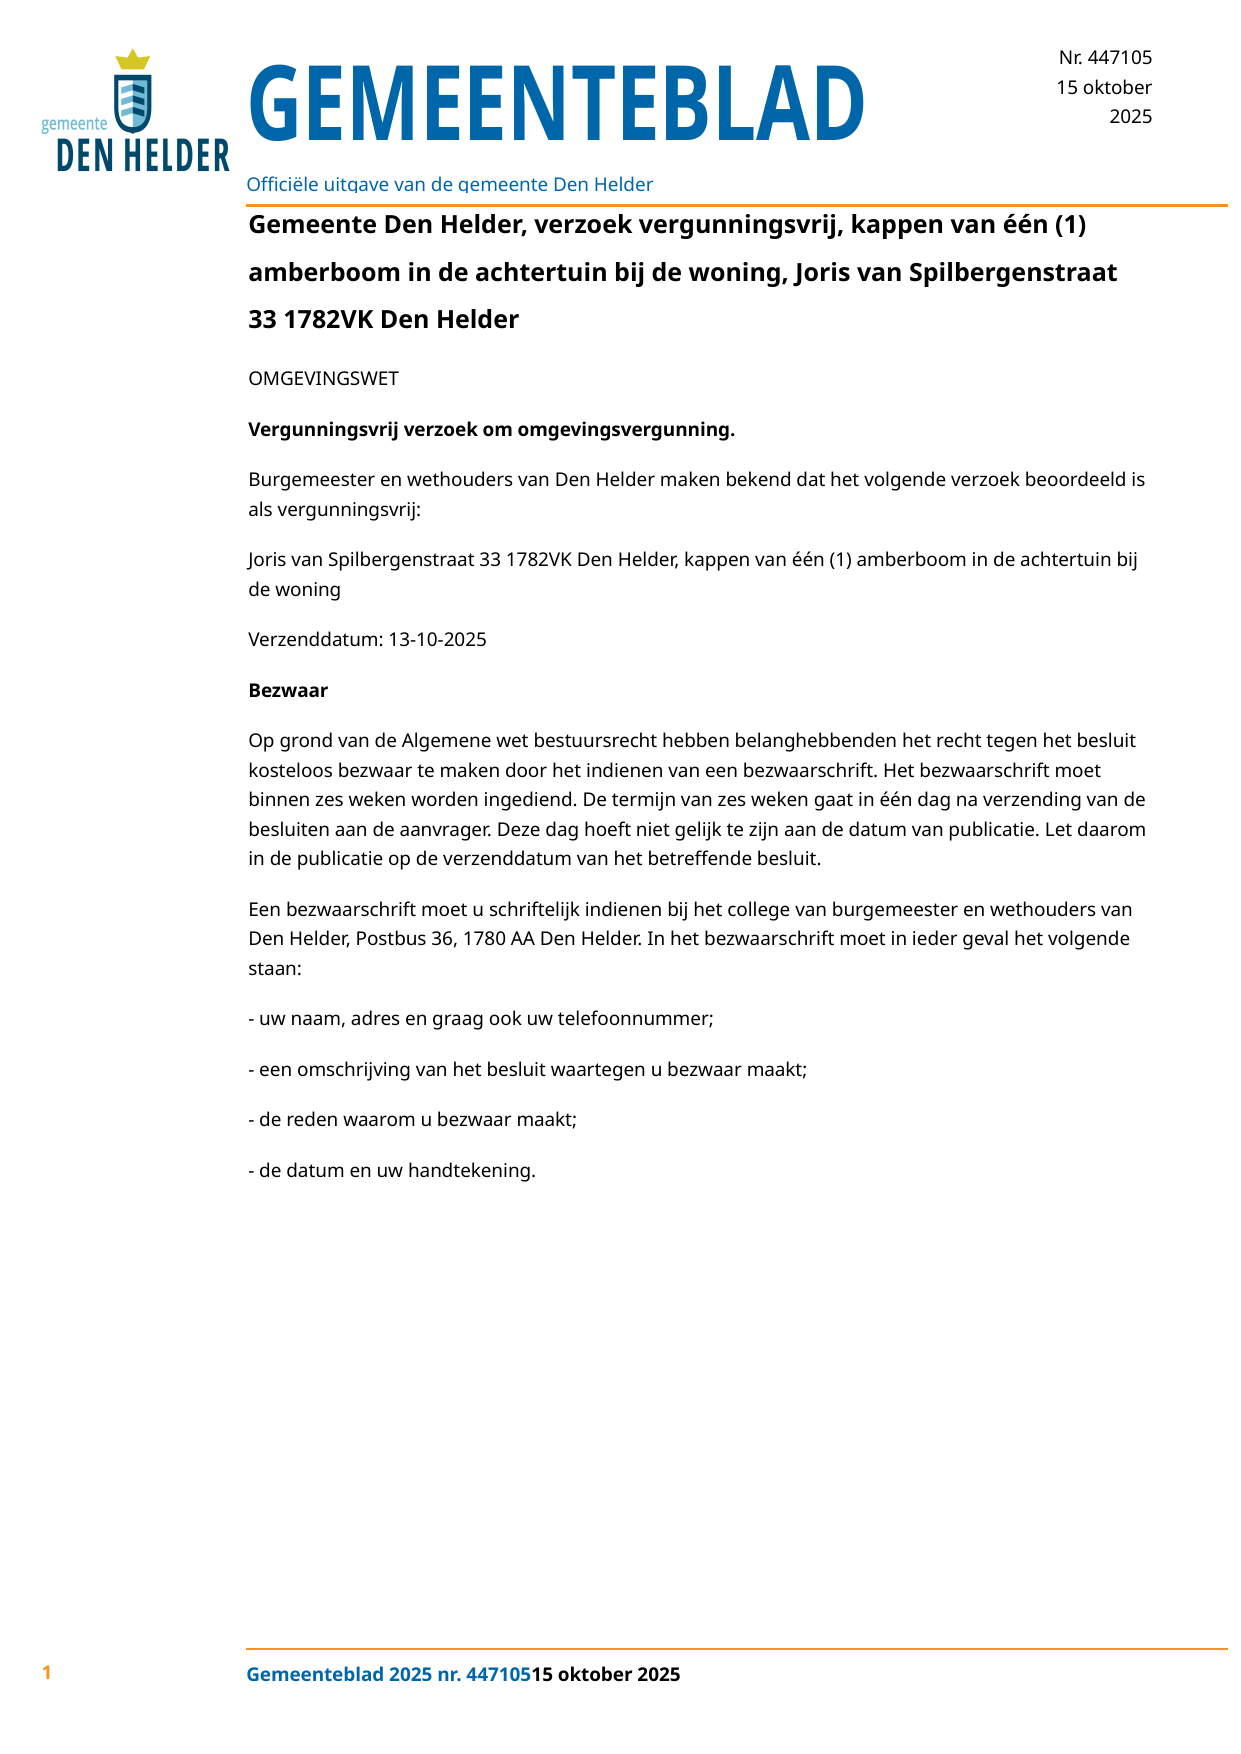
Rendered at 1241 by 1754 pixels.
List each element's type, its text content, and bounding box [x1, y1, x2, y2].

text Joris van Spilbergenstraat 33 1782VK Den Helder, kappen van één (1) amberboom in de achtertuin bij de woning [248, 546, 1152, 602]
text - uw naam, adres en graag ook uw telefoonnummer; [248, 1006, 1152, 1031]
text Verzenddatum: 13-10-2025 [248, 626, 1152, 652]
text OMGEVINGSWET [248, 366, 1152, 391]
text - de datum en uw handtekening. [248, 1157, 1152, 1182]
picture [182, 144, 187, 165]
text - een omschrijving van het besluit waartegen u bezwaar maakt; [248, 1056, 1152, 1082]
text Bezwaar [248, 677, 1152, 702]
picture [100, 154, 106, 172]
text Gemeente Den Helder, verzoek vergunningsvrij, kappen van één (1) amberboom in de achtertuin bij de woning, Joris van Spilbergenstraat 33 1782VK Den Helder [248, 207, 1152, 336]
picture [220, 160, 224, 172]
text Op grond van de Algemene wet bestuursrecht hebben belanghebbenden het recht tegen het besluit kosteloos bezwaar te maken door het indienen van een bezwaarschrift. Het bezwaarschrift moet binnen zes weken worden ingediend. De termijn van zes weken gaat in één dag na verzending van de besluiten aan de aanvrager. Deze dag hoeft niet gelijk te zijn aan de datum van publicatie. Let daarom in de publicatie op de verzenddatum van het betreffende besluit. [248, 727, 1152, 871]
picture [41, 47, 231, 172]
text Burgemeester en wethouders van Den Helder maken bekend dat het volgende verzoek beoordeeld is als vergunningsvrij: [248, 466, 1152, 522]
text - de reden waarom u bezwaar maakt; [248, 1106, 1152, 1132]
text Vergunningsvrij verzoek om omgevingsvergunning. [248, 416, 1152, 442]
text Een bezwaarschrift moet u schriftelijk indienen bij het college van burgemeester en wethouders van Den Helder, Postbus 36, 1780 AA Den Helder. In het bezwaarschrift moet in ieder geval het volgende staan: [248, 896, 1152, 981]
picture [63, 144, 68, 165]
picture [130, 157, 135, 172]
